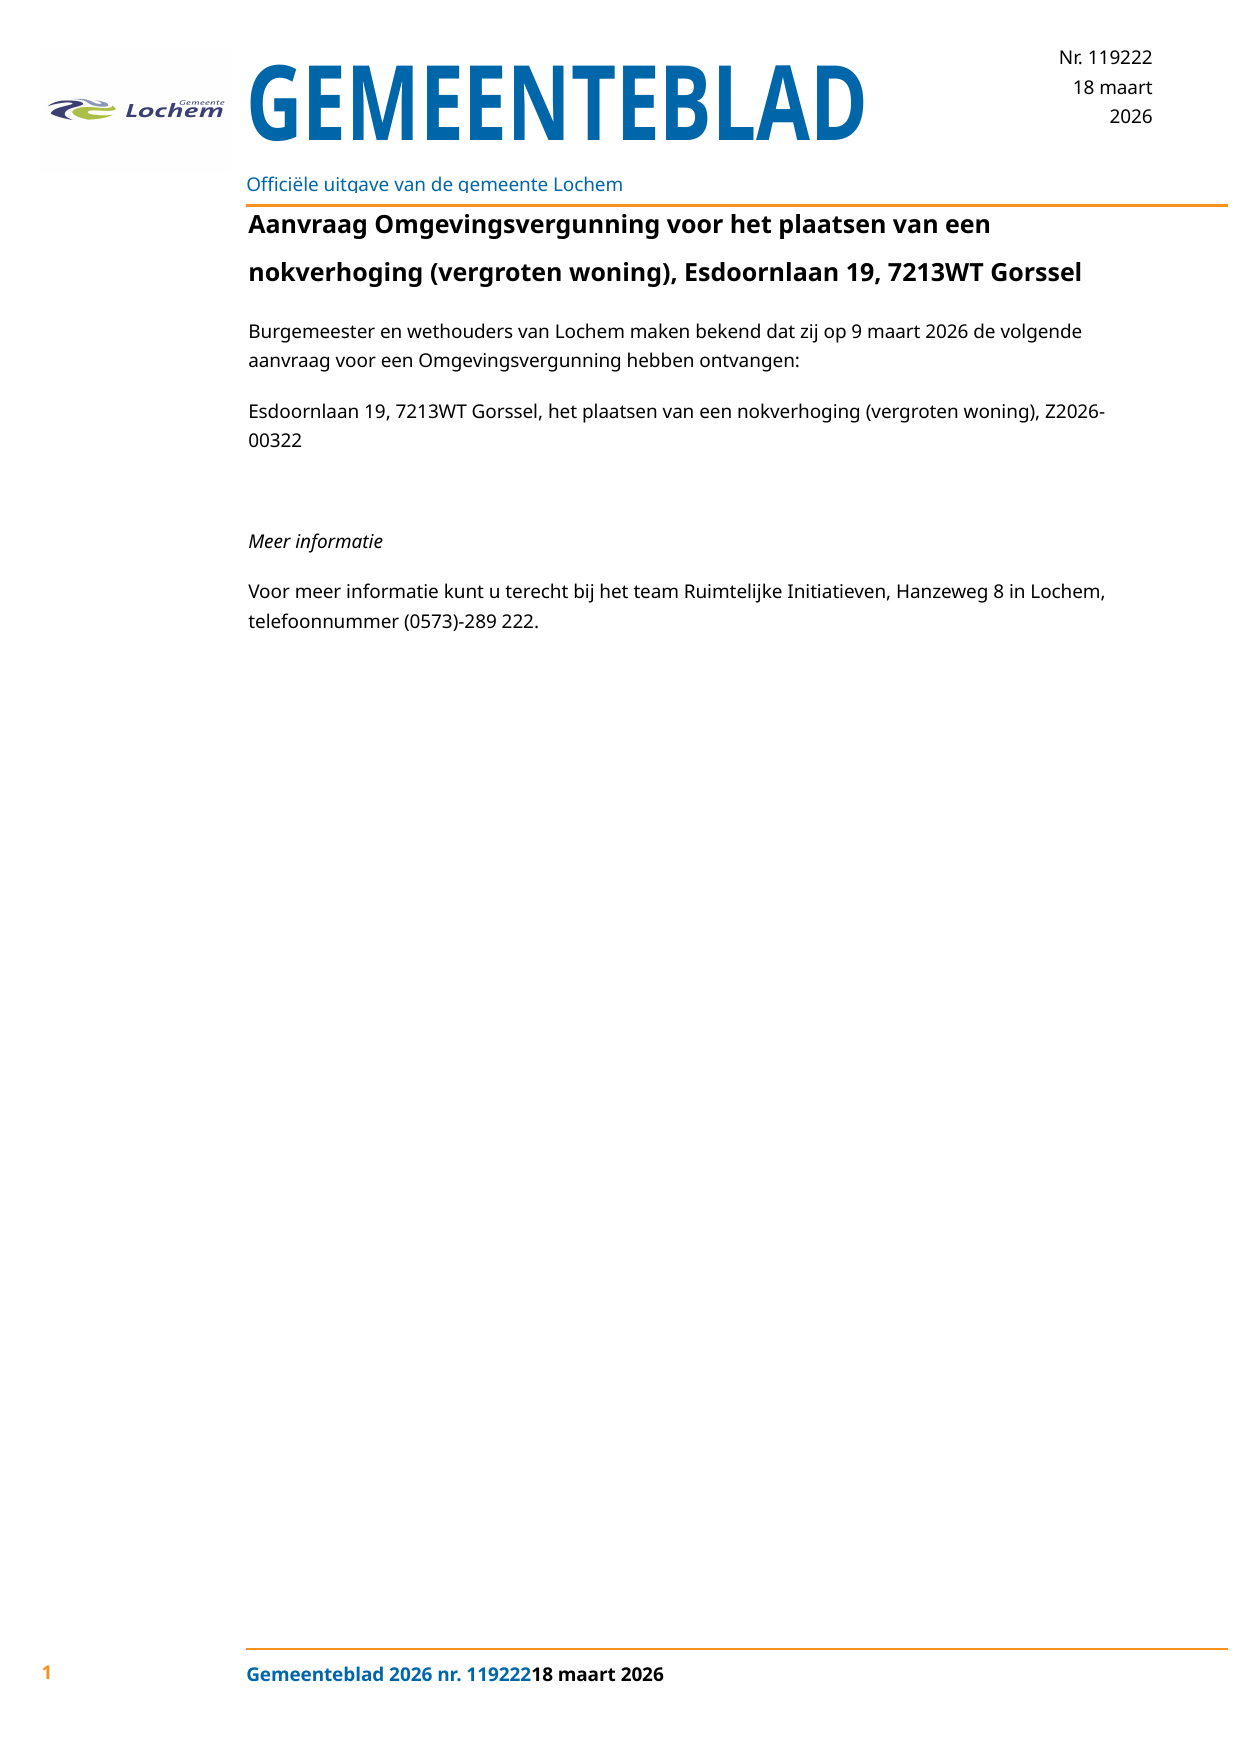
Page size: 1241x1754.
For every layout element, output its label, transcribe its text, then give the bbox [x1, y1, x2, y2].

text Burgemeester en wethouders van Lochem maken bekend dat zij op 9 maart 2026 de volgende aanvraag voor een Omgevingsvergunning hebben ontvangen: [248, 318, 1152, 373]
text Voor meer informatie kunt u terecht bij het team Ruimtelijke Initiatieven, Hanzeweg 8 in Lochem, telefoonnummer (0573)-289 222. [248, 579, 1152, 634]
text Esdoornlaan 19, 7213WT Gorssel, het plaatsen van een nokverhoging (vergroten woning), Z2026-00322 [248, 398, 1152, 453]
text Aanvraag Omgevingsvergunning voor het plaatsen van een nokverhoging (vergroten woning), Esdoornlaan 19, 7213WT Gorssel [248, 207, 1152, 288]
picture [41, 47, 231, 172]
text Meer informatie [248, 528, 1152, 554]
